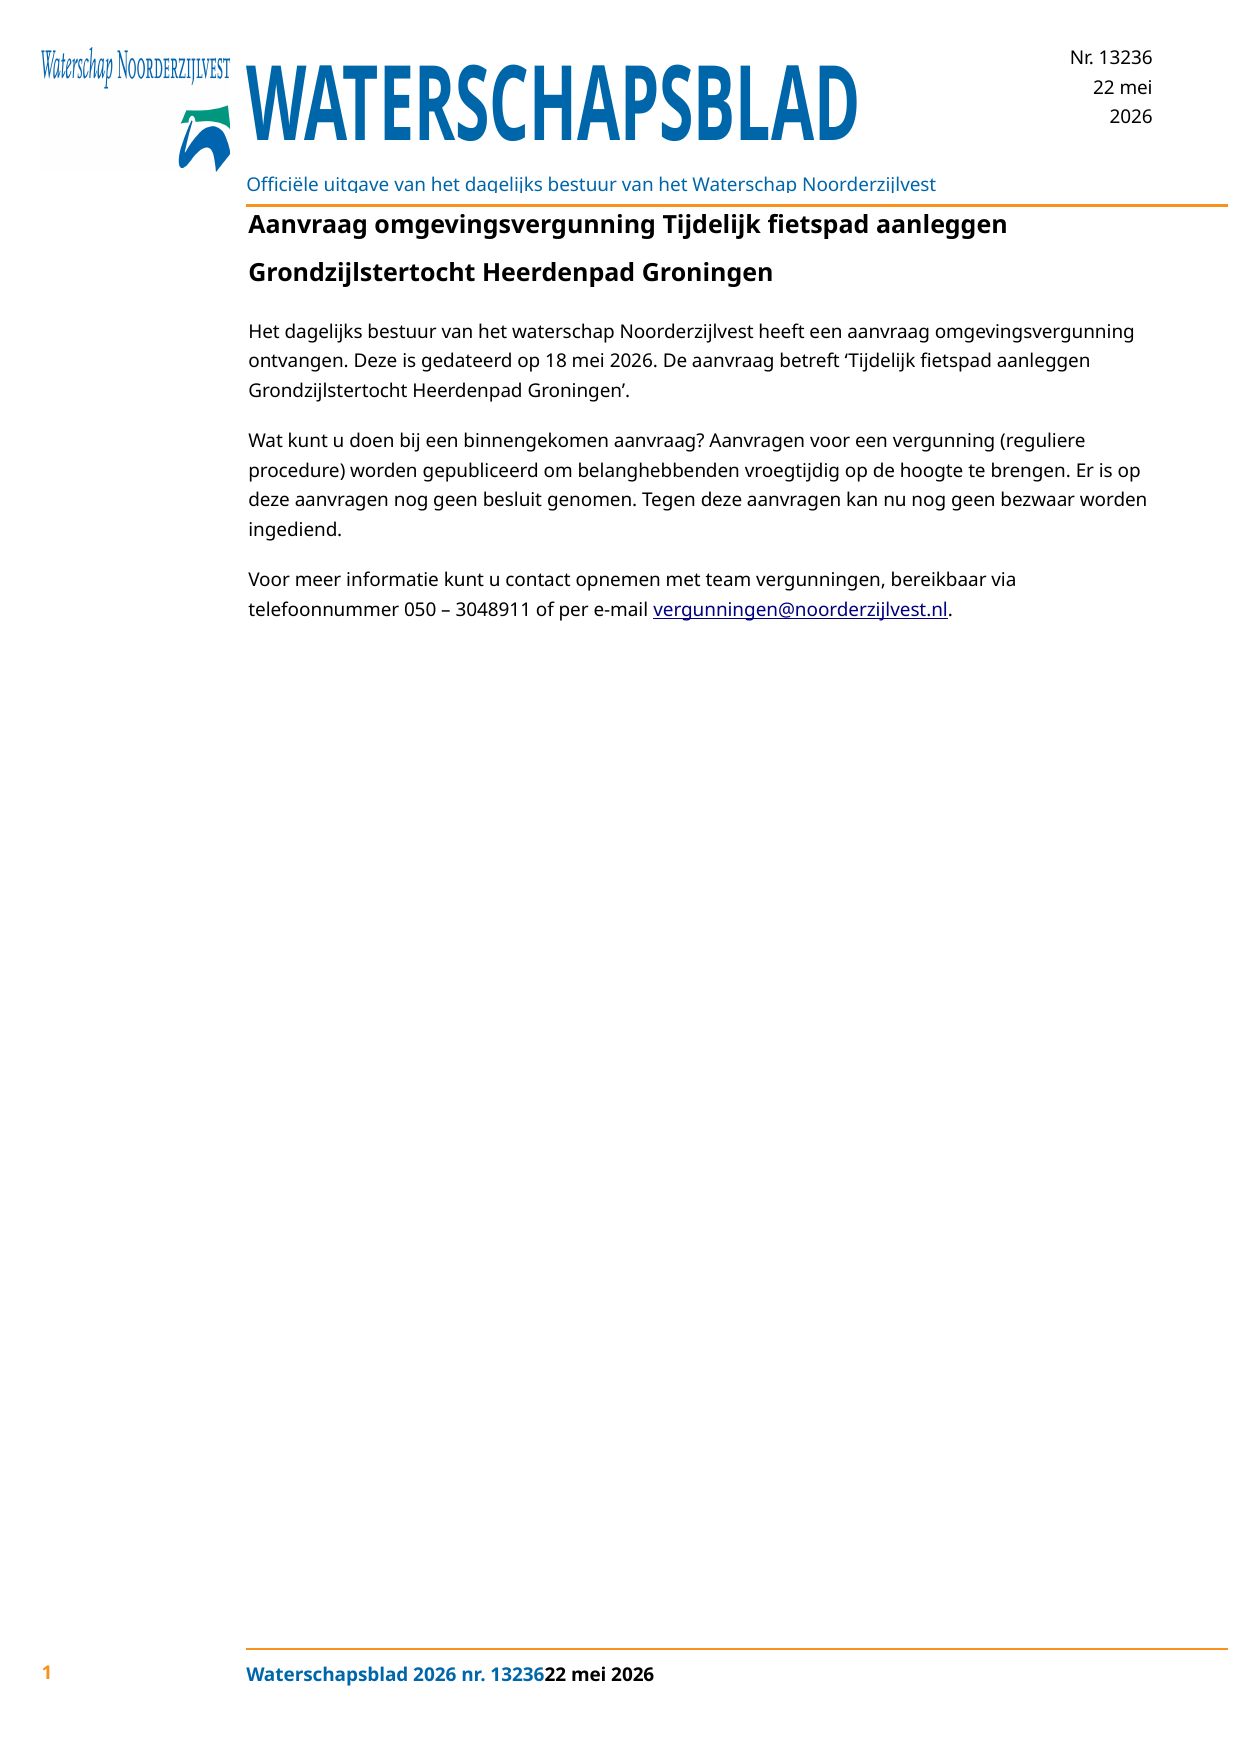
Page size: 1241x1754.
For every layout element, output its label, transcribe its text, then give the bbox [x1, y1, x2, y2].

text Het dagelijks bestuur van het waterschap Noorderzijlvest heeft een aanvraag omgevingsvergunning ontvangen. Deze is gedateerd op 18 mei 2026. De aanvraag betreft ‘Tijdelijk fietspad aanleggen Grondzijlstertocht Heerdenpad Groningen’. [248, 318, 1152, 403]
text Aanvraag omgevingsvergunning Tijdelijk fietspad aanleggen Grondzijlstertocht Heerdenpad Groningen [248, 207, 1152, 288]
picture [41, 47, 231, 172]
text Voor meer informatie kunt u contact opnemen met team vergunningen, bereikbaar via telefoonnummer 050 – 3048911 of per e-mail vergunningen@noorderzijlvest.nl. [248, 567, 1152, 622]
text Wat kunt u doen bij een binnengekomen aanvraag? Aanvragen voor een vergunning (reguliere procedure) worden gepubliceerd om belanghebbenden vroegtijdig op de hoogte te brengen. Er is op deze aanvragen nog geen besluit genomen. Tegen deze aanvragen kan nu nog geen bezwaar worden ingediend. [248, 427, 1152, 542]
